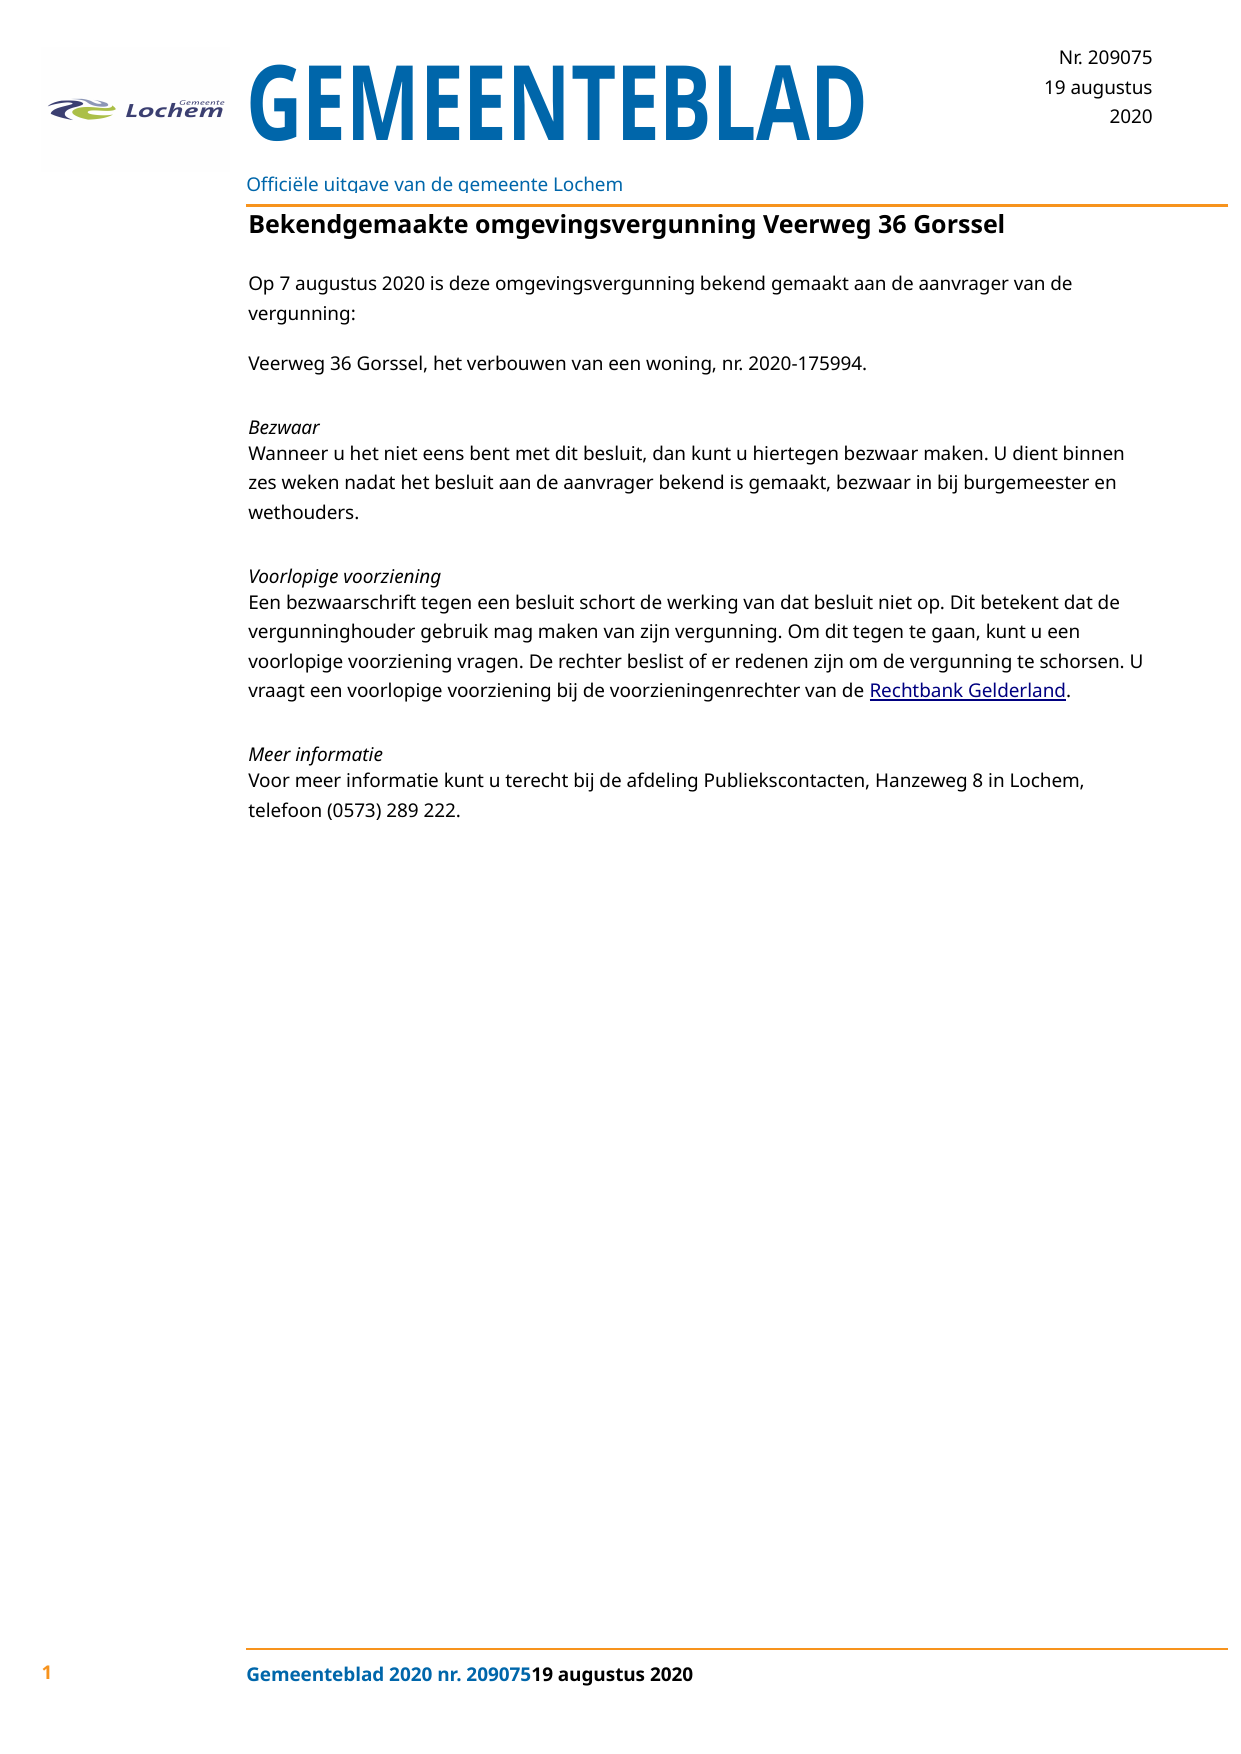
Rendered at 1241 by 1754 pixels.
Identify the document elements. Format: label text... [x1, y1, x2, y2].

text Op 7 augustus 2020 is deze omgevingsvergunning bekend gemaakt aan de aanvrager van de vergunning: [248, 270, 1152, 326]
text Bezwaar [248, 414, 1152, 440]
text Meer informatie [248, 742, 1152, 767]
text Een bezwaarschrift tegen een besluit schort de werking van dat besluit niet op. Dit betekent dat de vergunninghouder gebruik mag maken van zijn vergunning. Om dit tegen te gaan, kunt u een voorlopige voorziening vragen. De rechter beslist of er redenen zijn om de vergunning te schorsen. U vraagt een voorlopige voorziening bij de voorzieningenrechter van de Rechtbank Gelderland. [248, 589, 1152, 703]
text Wanneer u het niet eens bent met dit besluit, dan kunt u hiertegen bezwaar maken. U dient binnen zes weken nadat het besluit aan de aanvrager bekend is gemaakt, bezwaar in bij burgemeester en wethouders. [248, 440, 1152, 525]
text Veerweg 36 Gorssel, het verbouwen van een woning, nr. 2020-175994. [248, 350, 1152, 376]
text Bekendgemaakte omgevingsvergunning Veerweg 36 Gorssel [248, 207, 1152, 241]
text Voor meer informatie kunt u terecht bij de afdeling Publiekscontacten, Hanzeweg 8 in Lochem, telefoon (0573) 289 222. [248, 767, 1152, 823]
picture [41, 47, 231, 172]
text Voorlopige voorziening [248, 563, 1152, 589]
